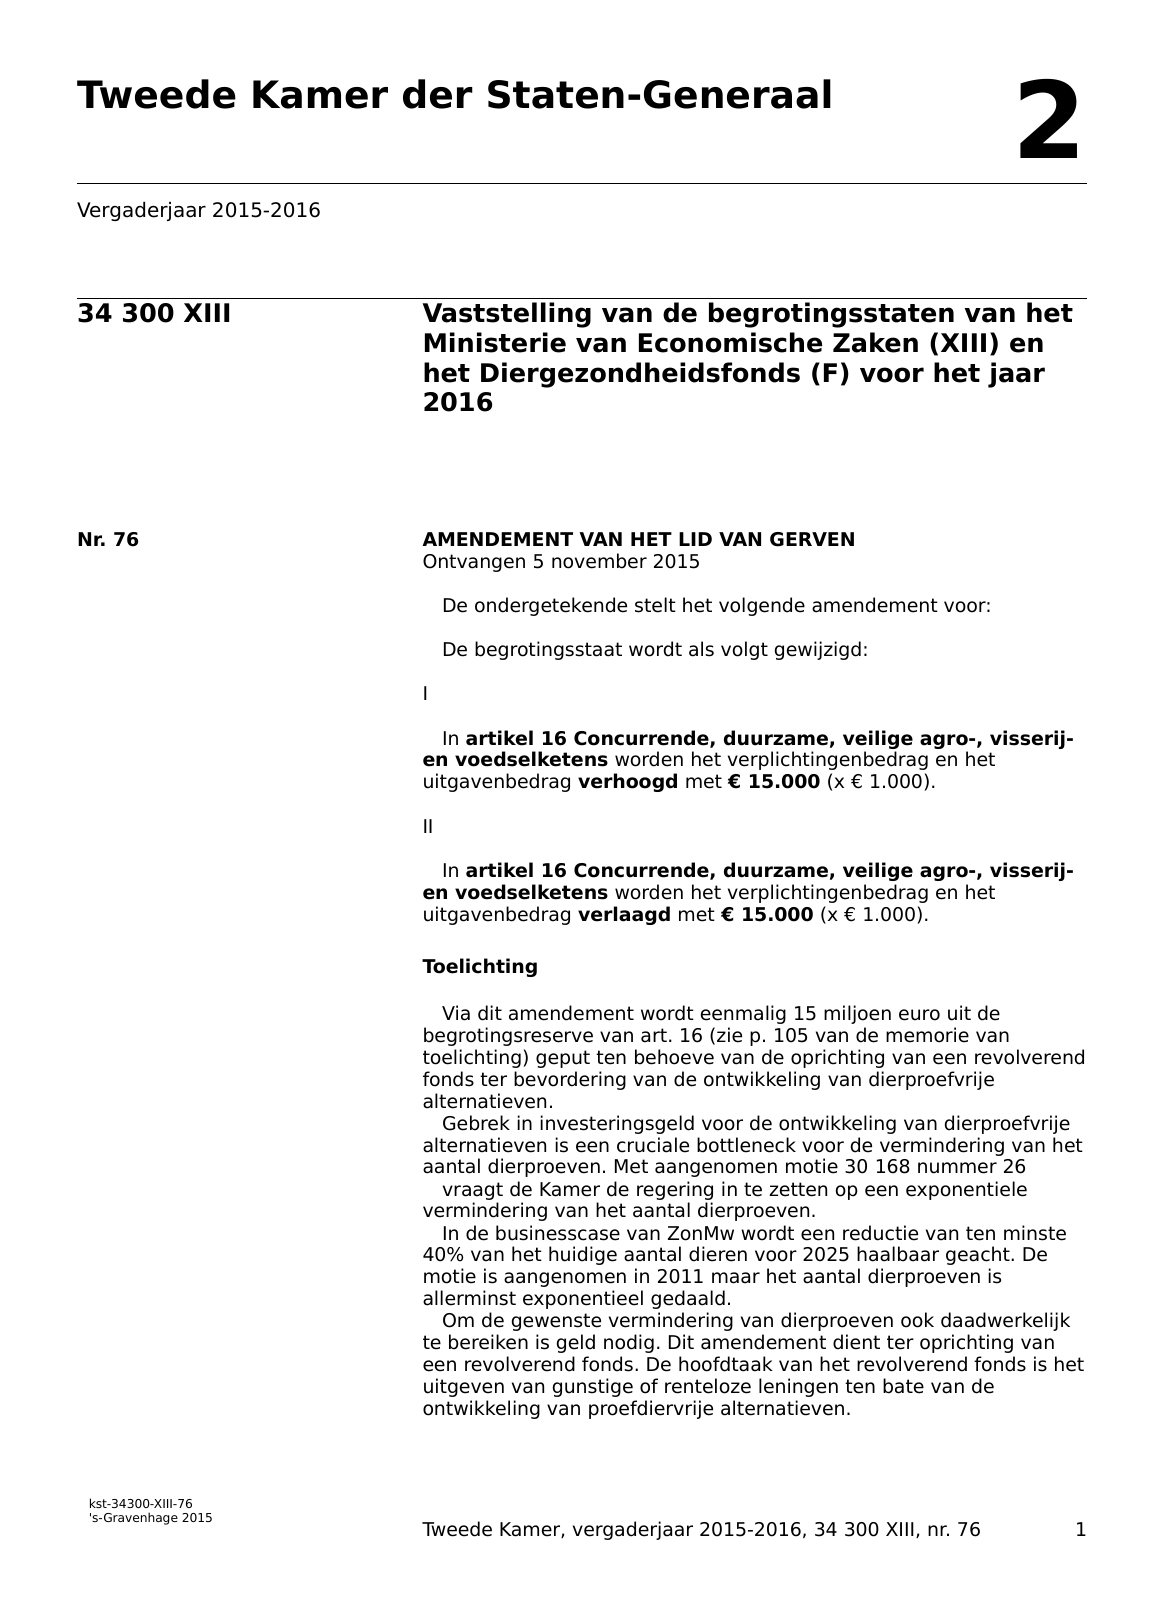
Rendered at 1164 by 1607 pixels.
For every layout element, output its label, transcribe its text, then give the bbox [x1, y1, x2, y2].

table_cell Vergaderjaar 2015-2016 [77, 184, 1087, 298]
subtitle Toelichting [422, 956, 1087, 978]
subtitle Nr. 76 AMENDEMENT VAN HET LID VAN GERVEN [77, 529, 1087, 551]
text vraagt de Kamer de regering in te zetten op een exponentiele vermindering van het aantal dierproeven. [422, 1178, 1087, 1222]
text Via dit amendement wordt eenmalig 15 miljoen euro uit de begrotingsreserve van art. 16 (zie p. 105 van de memorie van toelichting) geput ten behoeve van de oprichting van een revolverend fonds ter bevordering van de ontwikkeling van dierproefvrije alternatieven. [422, 1003, 1087, 1112]
text In artikel 16 Concurrende, duurzame, veilige agro-, visserij- en voedselketens worden het verplichtingenbedrag en het uitgavenbedrag verlaagd met € 15.000 (x € 1.000). [422, 860, 1087, 926]
table_header 2 [886, 59, 1087, 183]
subtitle 34 300 XIII Vaststelling van de begrotingsstaten van het Ministerie van Economische Zaken (XIII) en het Diergezondheidsfonds (F) voor het jaar 2016 [77, 299, 1087, 418]
text Gebrek in investeringsgeld voor de ontwikkeling van dierproefvrije alternatieven is een cruciale bottleneck voor de vermindering van het aantal dierproeven. Met aangenomen motie 30 168 nummer 26 [422, 1112, 1087, 1178]
text In de businesscase van ZonMw wordt een reductie van ten minste 40% van het huidige aantal dieren voor 2025 haalbaar geacht. De motie is aangenomen in 2011 maar het aantal dierproeven is allerminst exponentieel gedaald. [422, 1222, 1087, 1310]
text Om de gewenste vermindering van dierproeven ook daadwerkelijk te bereiken is geld nodig. Dit amendement dient ter oprichting van een revolverend fonds. De hoofdtaak van het revolverend fonds is het uitgeven van gunstige of renteloze leningen ten bate van de ontwikkeling van proefdiervrije alternatieven. [422, 1310, 1087, 1420]
text De ondergetekende stelt het volgende amendement voor: [422, 595, 1087, 617]
text I [422, 683, 1087, 705]
table_header Tweede Kamer der Staten-Generaal [77, 59, 886, 183]
text De begrotingsstaat wordt als volgt gewijzigd: [422, 639, 1087, 661]
text Ontvangen 5 november 2015 [422, 551, 1087, 573]
text kst-34300-XIII-76 [88, 1497, 323, 1511]
text In artikel 16 Concurrende, duurzame, veilige agro-, visserij- en voedselketens worden het verplichtingenbedrag en het uitgavenbedrag verhoogd met € 15.000 (x € 1.000). [422, 727, 1087, 793]
text II [422, 816, 1087, 837]
text 's-Gravenhage 2015 [88, 1511, 323, 1525]
